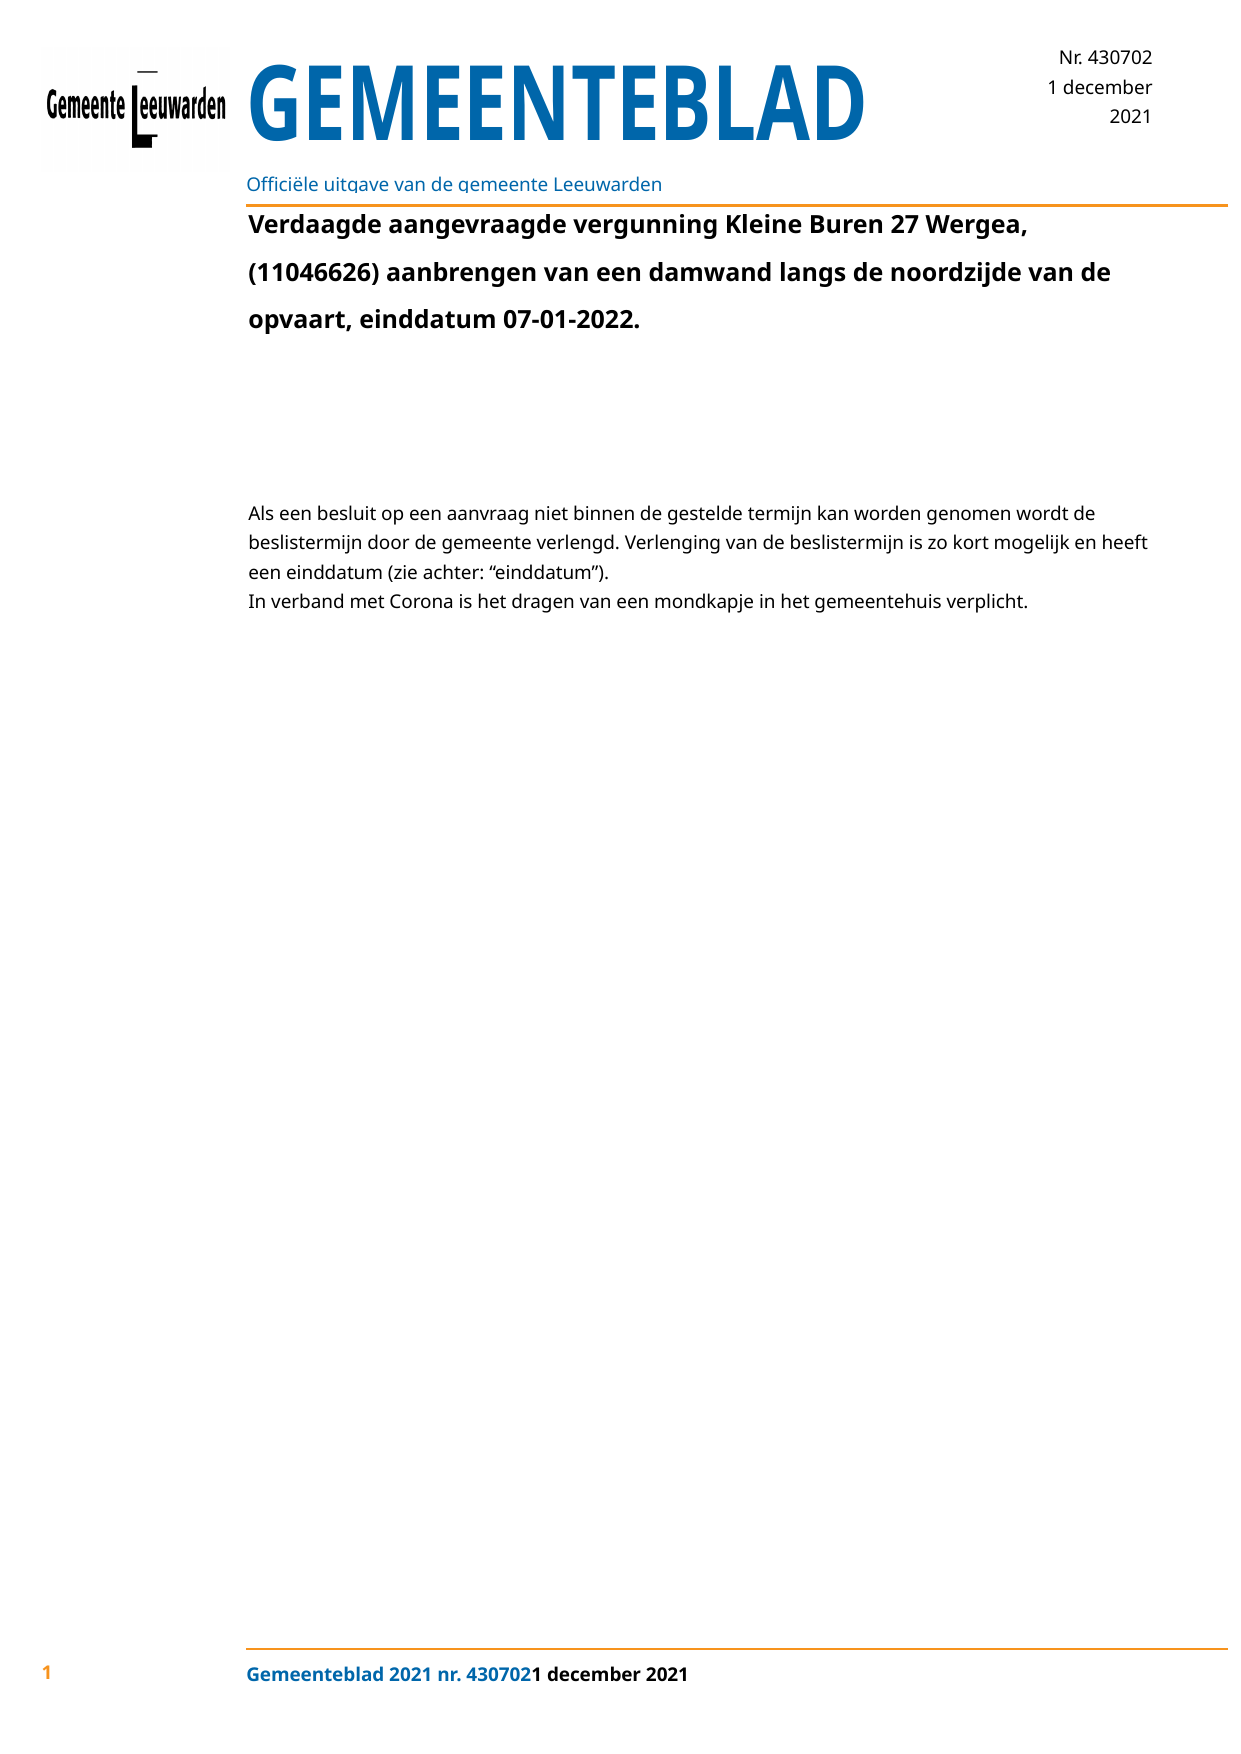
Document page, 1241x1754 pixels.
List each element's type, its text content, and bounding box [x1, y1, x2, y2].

text Als een besluit op een aanvraag niet binnen de gestelde termijn kan worden genomen wordt de beslistermijn door de gemeente verlengd. Verlenging van de beslistermijn is zo kort mogelijk en heeft een einddatum (zie achter: “einddatum”). [248, 500, 1152, 584]
picture [41, 47, 231, 172]
text In verband met Corona is het dragen van een mondkapje in het gemeentehuis verplicht. [248, 588, 1152, 614]
text Verdaagde aangevraagde vergunning Kleine Buren 27 Wergea, (11046626) aanbrengen van een damwand langs de noordzijde van de opvaart, einddatum 07-01-2022. [248, 207, 1152, 336]
